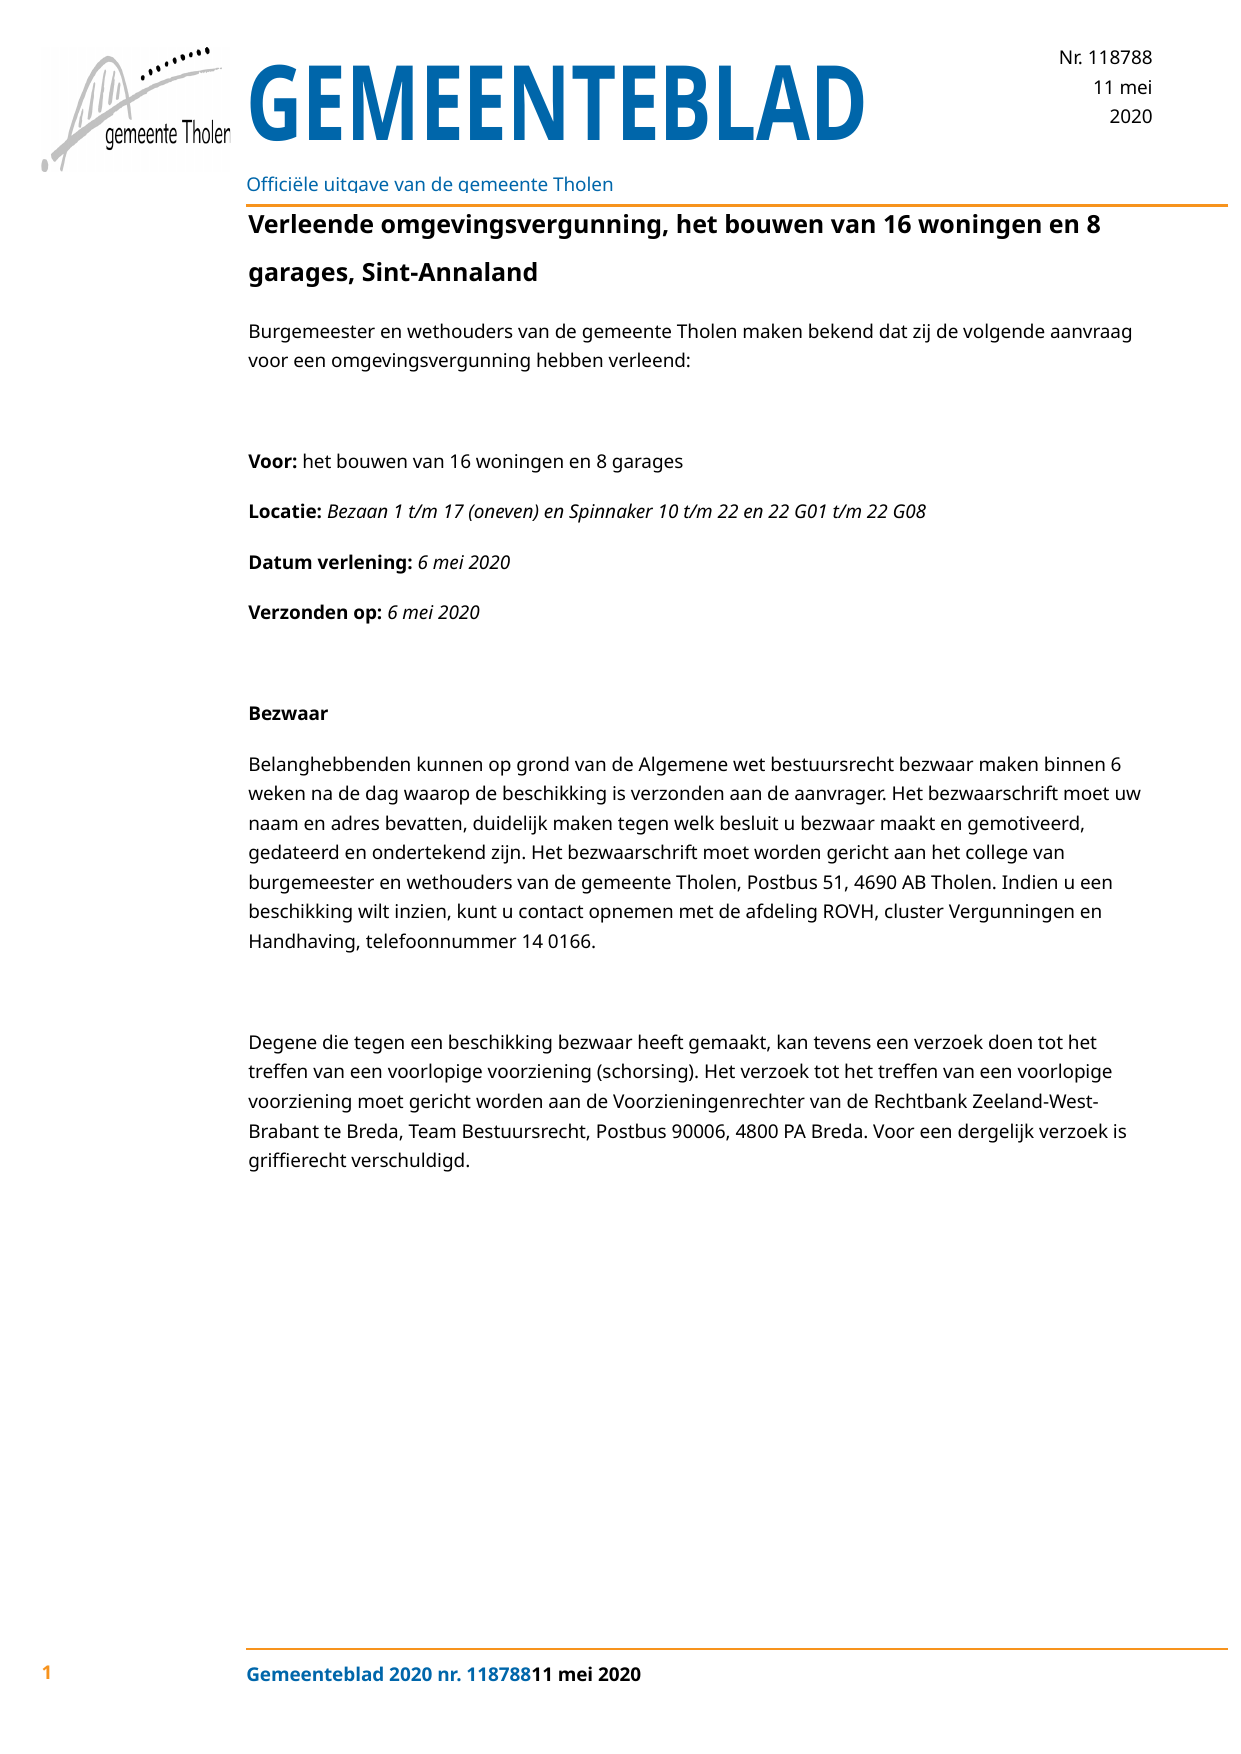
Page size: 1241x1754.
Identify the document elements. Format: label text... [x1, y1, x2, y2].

text Degene die tegen een beschikking bezwaar heeft gemaakt, kan tevens een verzoek doen tot het treffen van een voorlopige voorziening (schorsing). Het verzoek tot het treffen van een voorlopige voorziening moet gericht worden aan de Voorzieningenrechter van de Rechtbank Zeeland-West-Brabant te Breda, Team Bestuursrecht, Postbus 90006, 4800 PA Breda. Voor een dergelijk verzoek is griffierecht verschuldigd. [248, 1029, 1152, 1173]
text Belanghebbenden kunnen op grond van de Algemene wet bestuursrecht bezwaar maken binnen 6 weken na de dag waarop de beschikking is verzonden aan de aanvrager. Het bezwaarschrift moet uw naam en adres bevatten, duidelijk maken tegen welk besluit u bezwaar maakt en gemotiveerd, gedateerd en ondertekend zijn. Het bezwaarschrift moet worden gericht aan het college van burgemeester en wethouders van de gemeente Tholen, Postbus 51, 4690 AB Tholen. Indien u een beschikking wilt inzien, kunt u contact opnemen met de afdeling ROVH, cluster Vergunningen en Handhaving, telefoonnummer 14 0166. [248, 751, 1152, 954]
text Verzonden op: 6 mei 2020 [248, 599, 1152, 625]
picture [41, 47, 231, 172]
text Verleende omgevingsvergunning, het bouwen van 16 woningen en 8 garages, Sint-Annaland [248, 207, 1152, 288]
text Voor: het bouwen van 16 woningen en 8 garages [248, 448, 1152, 474]
text Locatie: Bezaan 1 t/m 17 (oneven) en Spinnaker 10 t/m 22 en 22 G01 t/m 22 G08 [248, 499, 1152, 524]
text Burgemeester en wethouders van de gemeente Tholen maken bekend dat zij de volgende aanvraag voor een omgevingsvergunning hebben verleend: [248, 318, 1152, 373]
text Bezwaar [248, 700, 1152, 726]
text Datum verlening: 6 mei 2020 [248, 549, 1152, 575]
